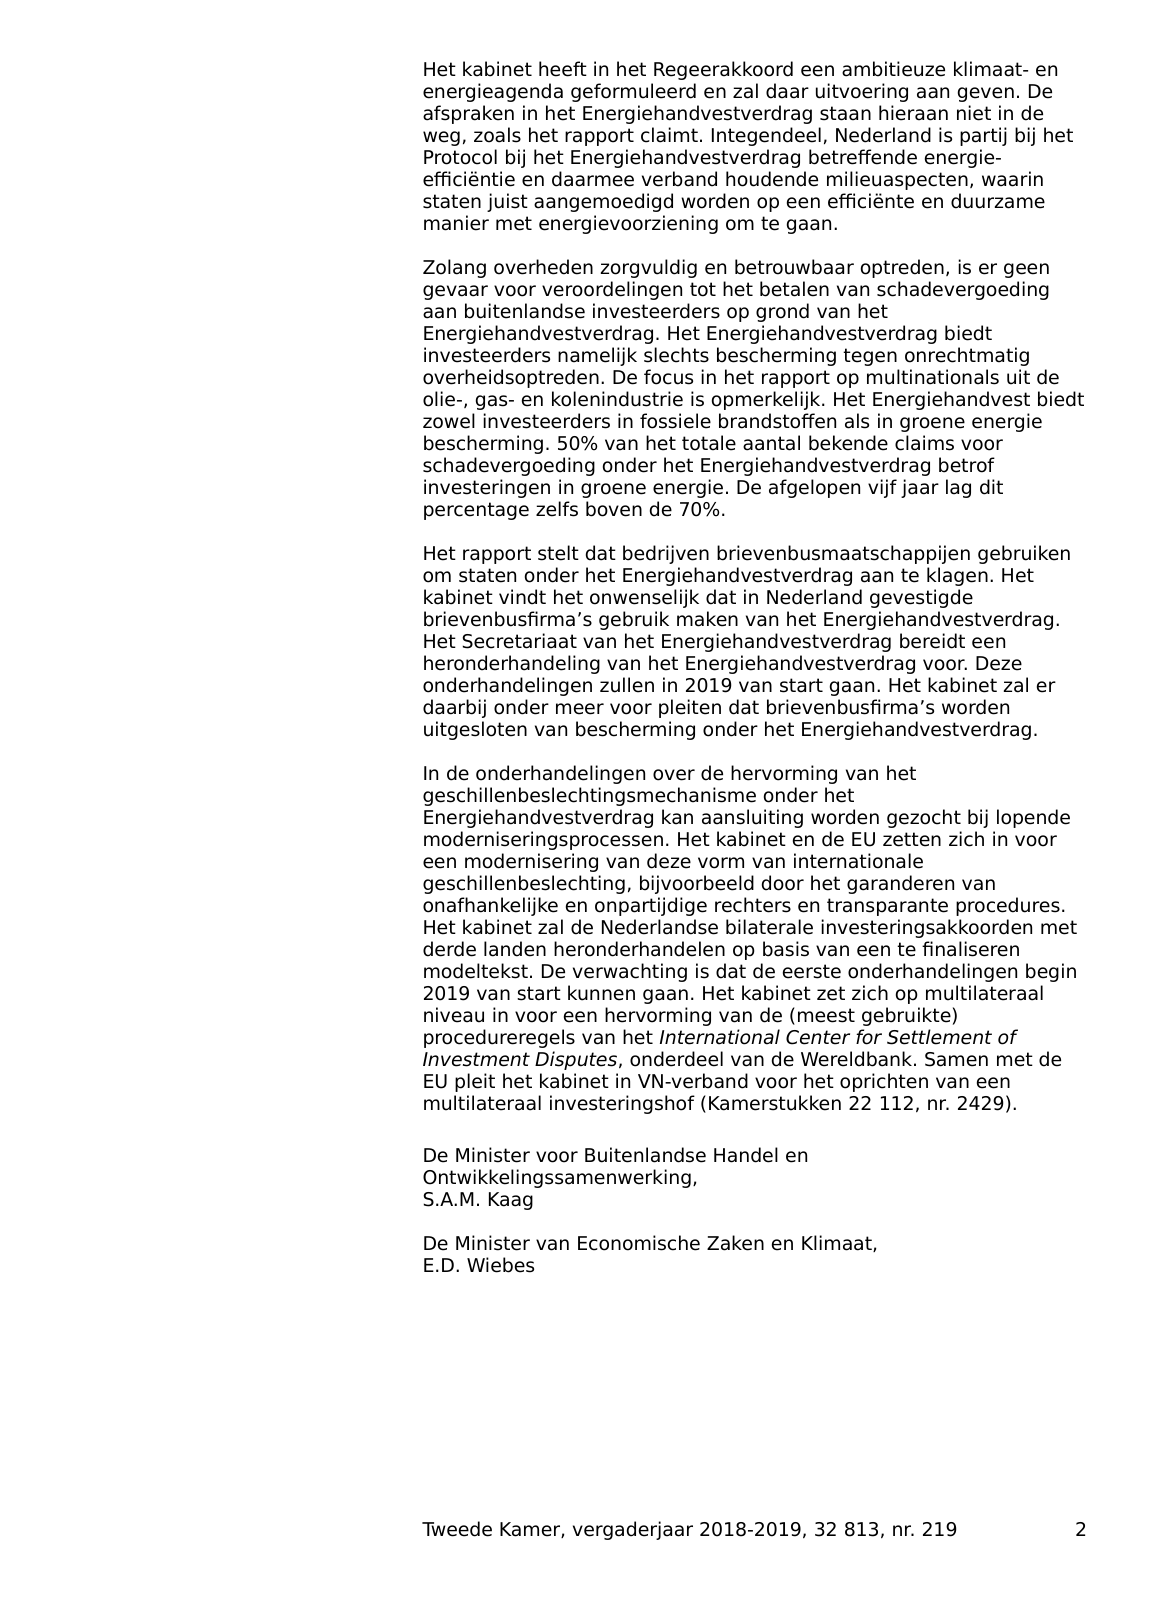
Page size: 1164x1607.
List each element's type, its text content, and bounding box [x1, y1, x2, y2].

text Het kabinet heeft in het Regeerakkoord een ambitieuze klimaat- en energieagenda geformuleerd en zal daar uitvoering aan geven. De afspraken in het Energiehandvestverdrag staan hieraan niet in de weg, zoals het rapport claimt. Integendeel, Nederland is partij bij het Protocol bij het Energiehandvestverdrag betreffende energie-efficiëntie en daarmee verband houdende milieuaspecten, waarin staten juist aangemoedigd worden op een efficiënte en duurzame manier met energievoorziening om te gaan. [422, 59, 1087, 235]
text Zolang overheden zorgvuldig en betrouwbaar optreden, is er geen gevaar voor veroordelingen tot het betalen van schadevergoeding aan buitenlandse investeerders op grond van het Energiehandvestverdrag. Het Energiehandvestverdrag biedt investeerders namelijk slechts bescherming tegen onrechtmatig overheidsoptreden. De focus in het rapport op multinationals uit de olie-, gas- en kolenindustrie is opmerkelijk. Het Energiehandvest biedt zowel investeerders in fossiele brandstoffen als in groene energie bescherming. 50% van het totale aantal bekende claims voor schadevergoeding onder het Energiehandvestverdrag betrof investeringen in groene energie. De afgelopen vijf jaar lag dit percentage zelfs boven de 70%. [422, 257, 1087, 521]
text Het rapport stelt dat bedrijven brievenbusmaatschappijen gebruiken om staten onder het Energiehandvestverdrag aan te klagen. Het kabinet vindt het onwenselijk dat in Nederland gevestigde brievenbusfirma’s gebruik maken van het Energiehandvestverdrag. Het Secretariaat van het Energiehandvestverdrag bereidt een heronderhandeling van het Energiehandvestverdrag voor. Deze onderhandelingen zullen in 2019 van start gaan. Het kabinet zal er daarbij onder meer voor pleiten dat brievenbusfirma’s worden uitgesloten van bescherming onder het Energiehandvestverdrag. [422, 543, 1087, 741]
text De Minister van Economische Zaken en Klimaat, E.D. Wiebes [422, 1233, 1087, 1277]
text In de onderhandelingen over de hervorming van het geschillenbeslechtingsmechanisme onder het Energiehandvestverdrag kan aansluiting worden gezocht bij lopende moderniseringsprocessen. Het kabinet en de EU zetten zich in voor een modernisering van deze vorm van internationale geschillenbeslechting, bijvoorbeeld door het garanderen van onafhankelijke en onpartijdige rechters en transparante procedures. Het kabinet zal de Nederlandse bilaterale investeringsakkoorden met derde landen heronderhandelen op basis van een te finaliseren modeltekst. De verwachting is dat de eerste onderhandelingen begin 2019 van start kunnen gaan. Het kabinet zet zich op multilateraal niveau in voor een hervorming van de (meest gebruikte) procedureregels van het International Center for Settlement of Investment Disputes, onderdeel van de Wereldbank. Samen met de EU pleit het kabinet in VN-verband voor het oprichten van een multilateraal investeringshof (Kamerstukken 22 112, nr. 2429). [422, 763, 1087, 1115]
text De Minister voor Buitenlandse Handel en Ontwikkelingssamenwerking, S.A.M. Kaag [422, 1145, 1087, 1211]
